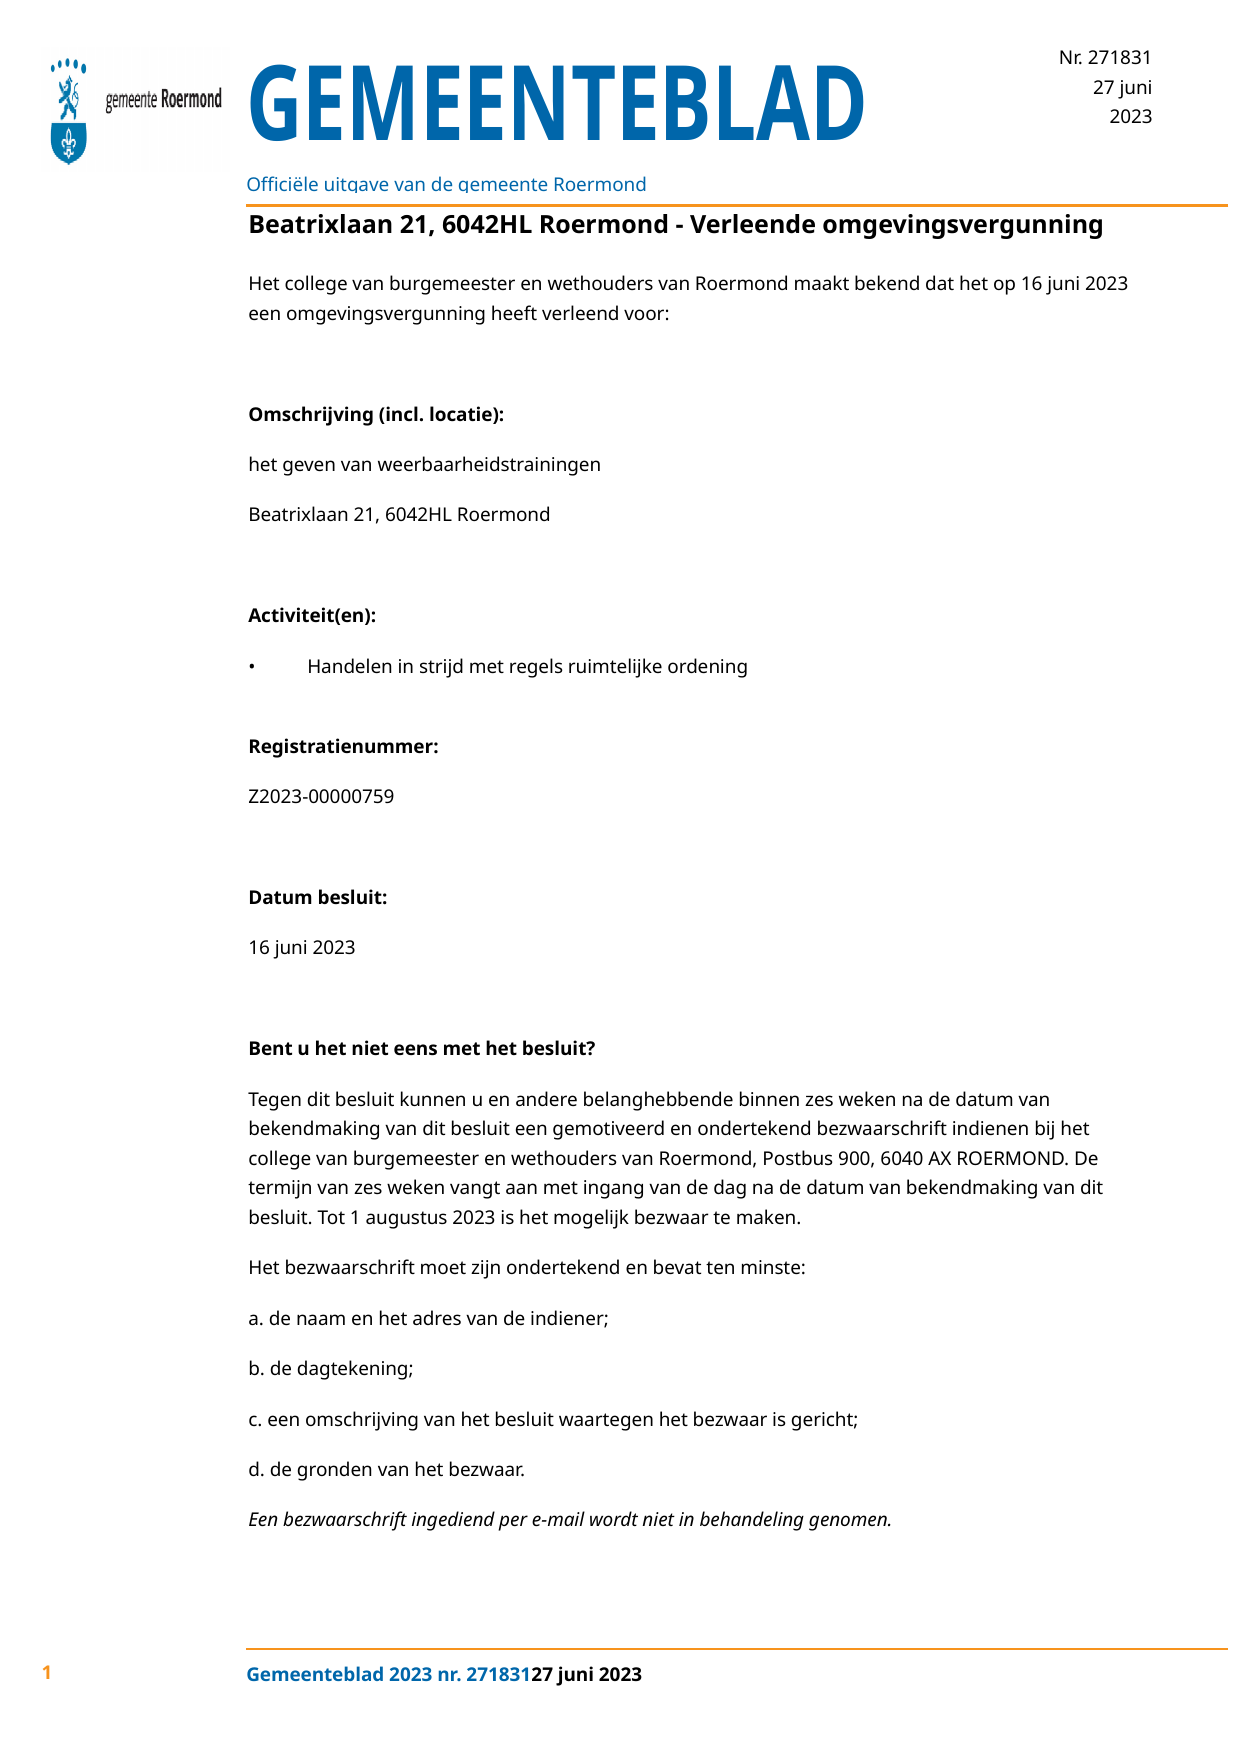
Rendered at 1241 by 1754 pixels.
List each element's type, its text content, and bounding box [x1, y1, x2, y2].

text Omschrijving (incl. locatie): [248, 401, 1152, 426]
text Het college van burgemeester en wethouders van Roermond maakt bekend dat het op 16 juni 2023 een omgevingsvergunning heeft verleend voor: [248, 270, 1152, 326]
text c. een omschrijving van het besluit waartegen het bezwaar is gericht; [248, 1406, 1152, 1431]
list Handelen in strijd met regels ruimtelijke ordening [248, 653, 1152, 678]
text Beatrixlaan 21, 6042HL Roermond [248, 502, 1152, 527]
text a. de naam en het adres van de indiener; [248, 1305, 1152, 1331]
text Tegen dit besluit kunnen u en andere belanghebbende binnen zes weken na de datum van bekendmaking van dit besluit een gemotiveerd en ondertekend bezwaarschrift indienen bij het college van burgemeester en wethouders van Roermond, Postbus 900, 6040 AX ROERMOND. De termijn van zes weken vangt aan met ingang van de dag na de datum van bekendmaking van dit besluit. Tot 1 augustus 2023 is het mogelijk bezwaar te maken. [248, 1086, 1152, 1230]
text Datum besluit: [248, 884, 1152, 910]
text d. de gronden van het bezwaar. [248, 1456, 1152, 1482]
text b. de dagtekening; [248, 1355, 1152, 1381]
text Een bezwaarschrift ingediend per e-mail wordt niet in behandeling genomen. [248, 1507, 1152, 1532]
text Het bezwaarschrift moet zijn ondertekend en bevat ten minste: [248, 1254, 1152, 1280]
text Bent u het niet eens met het besluit? [248, 1035, 1152, 1061]
picture [41, 47, 231, 172]
text 16 juni 2023 [248, 934, 1152, 960]
text Registratienummer: [248, 733, 1152, 758]
text het geven van weerbaarheidstrainingen [248, 451, 1152, 477]
text Beatrixlaan 21, 6042HL Roermond - Verleende omgevingsvergunning [248, 207, 1152, 241]
text Activiteit(en): [248, 602, 1152, 628]
text Z2023-00000759 [248, 783, 1152, 809]
